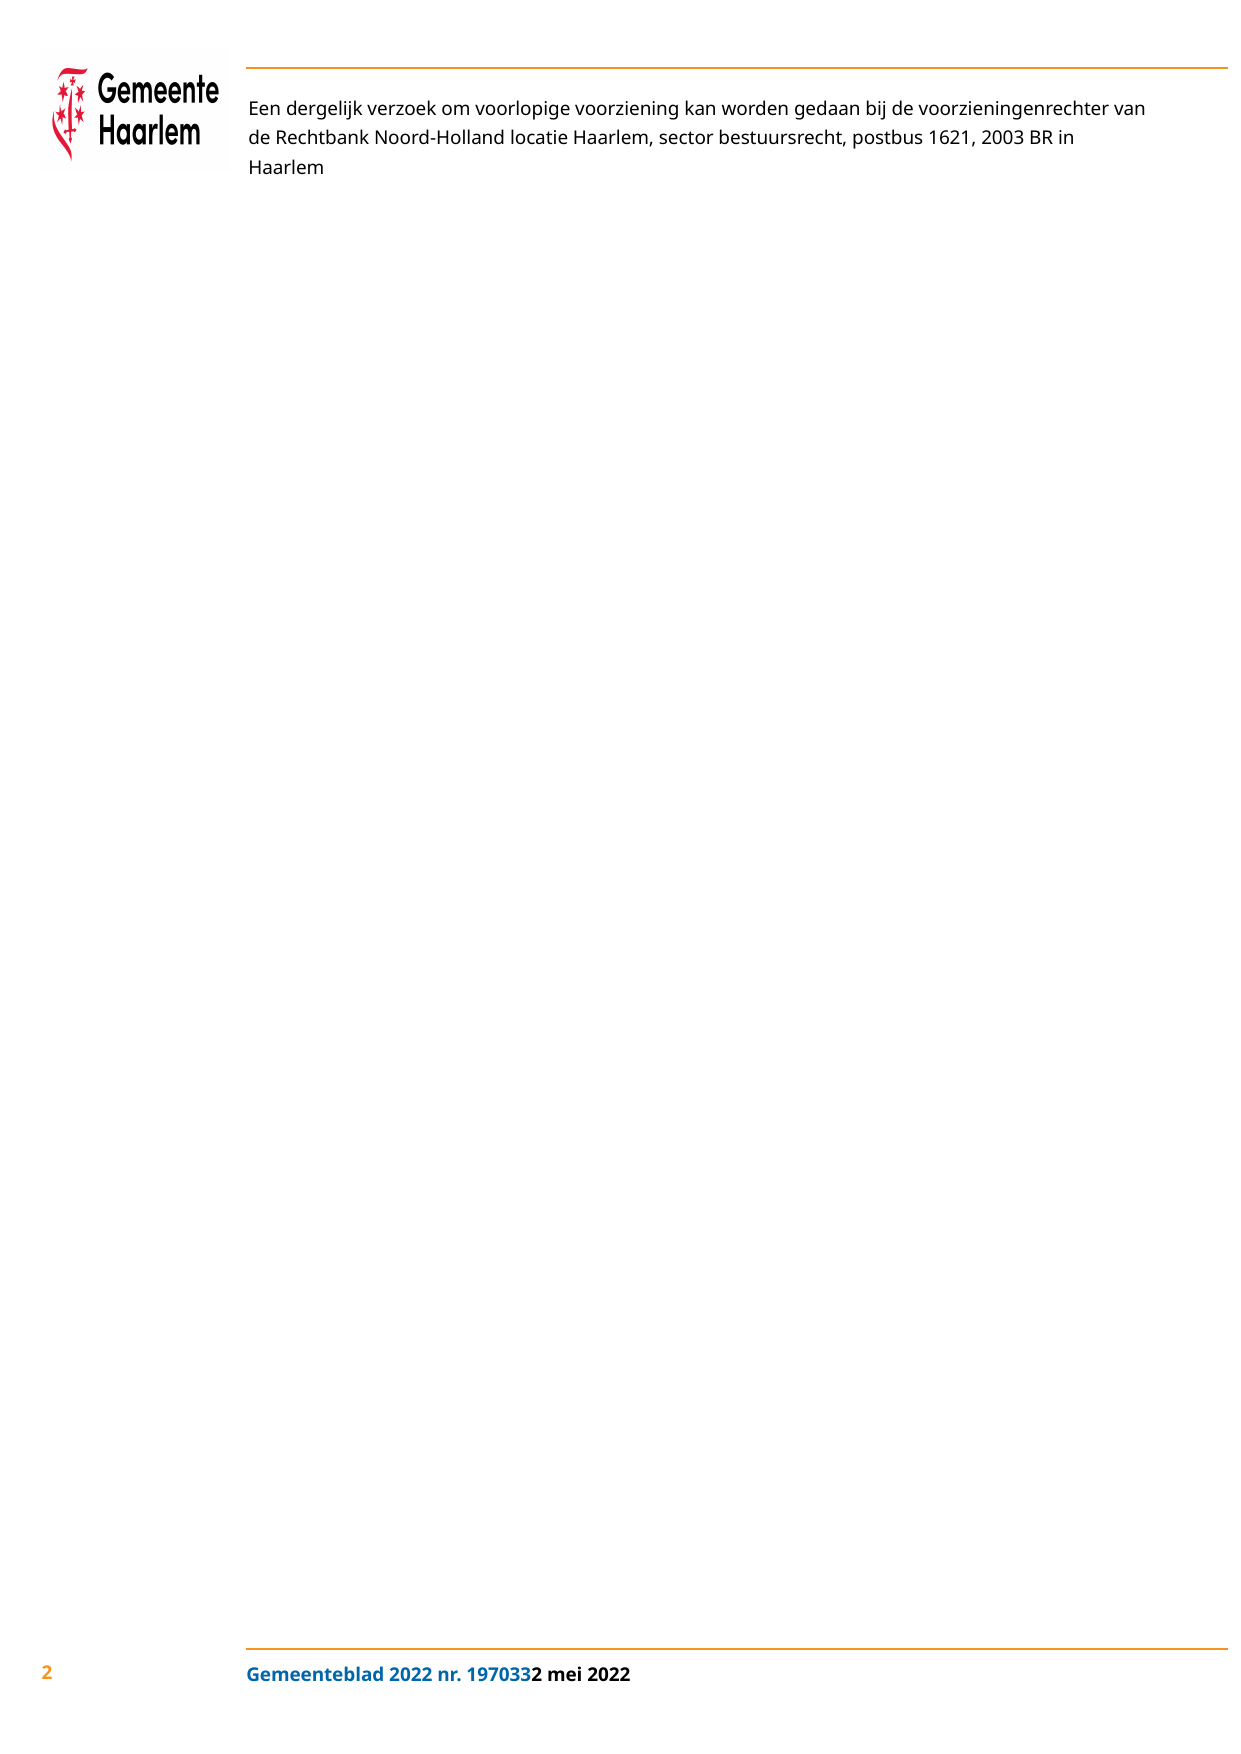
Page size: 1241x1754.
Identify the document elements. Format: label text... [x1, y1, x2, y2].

text Een dergelijk verzoek om voorlopige voorziening kan worden gedaan bij de voorzieningenrechter van de Rechtbank Noord-Holland locatie Haarlem, sector bestuursrecht, postbus 1621, 2003 BR in Haarlem [248, 95, 1152, 180]
picture [41, 47, 231, 172]
